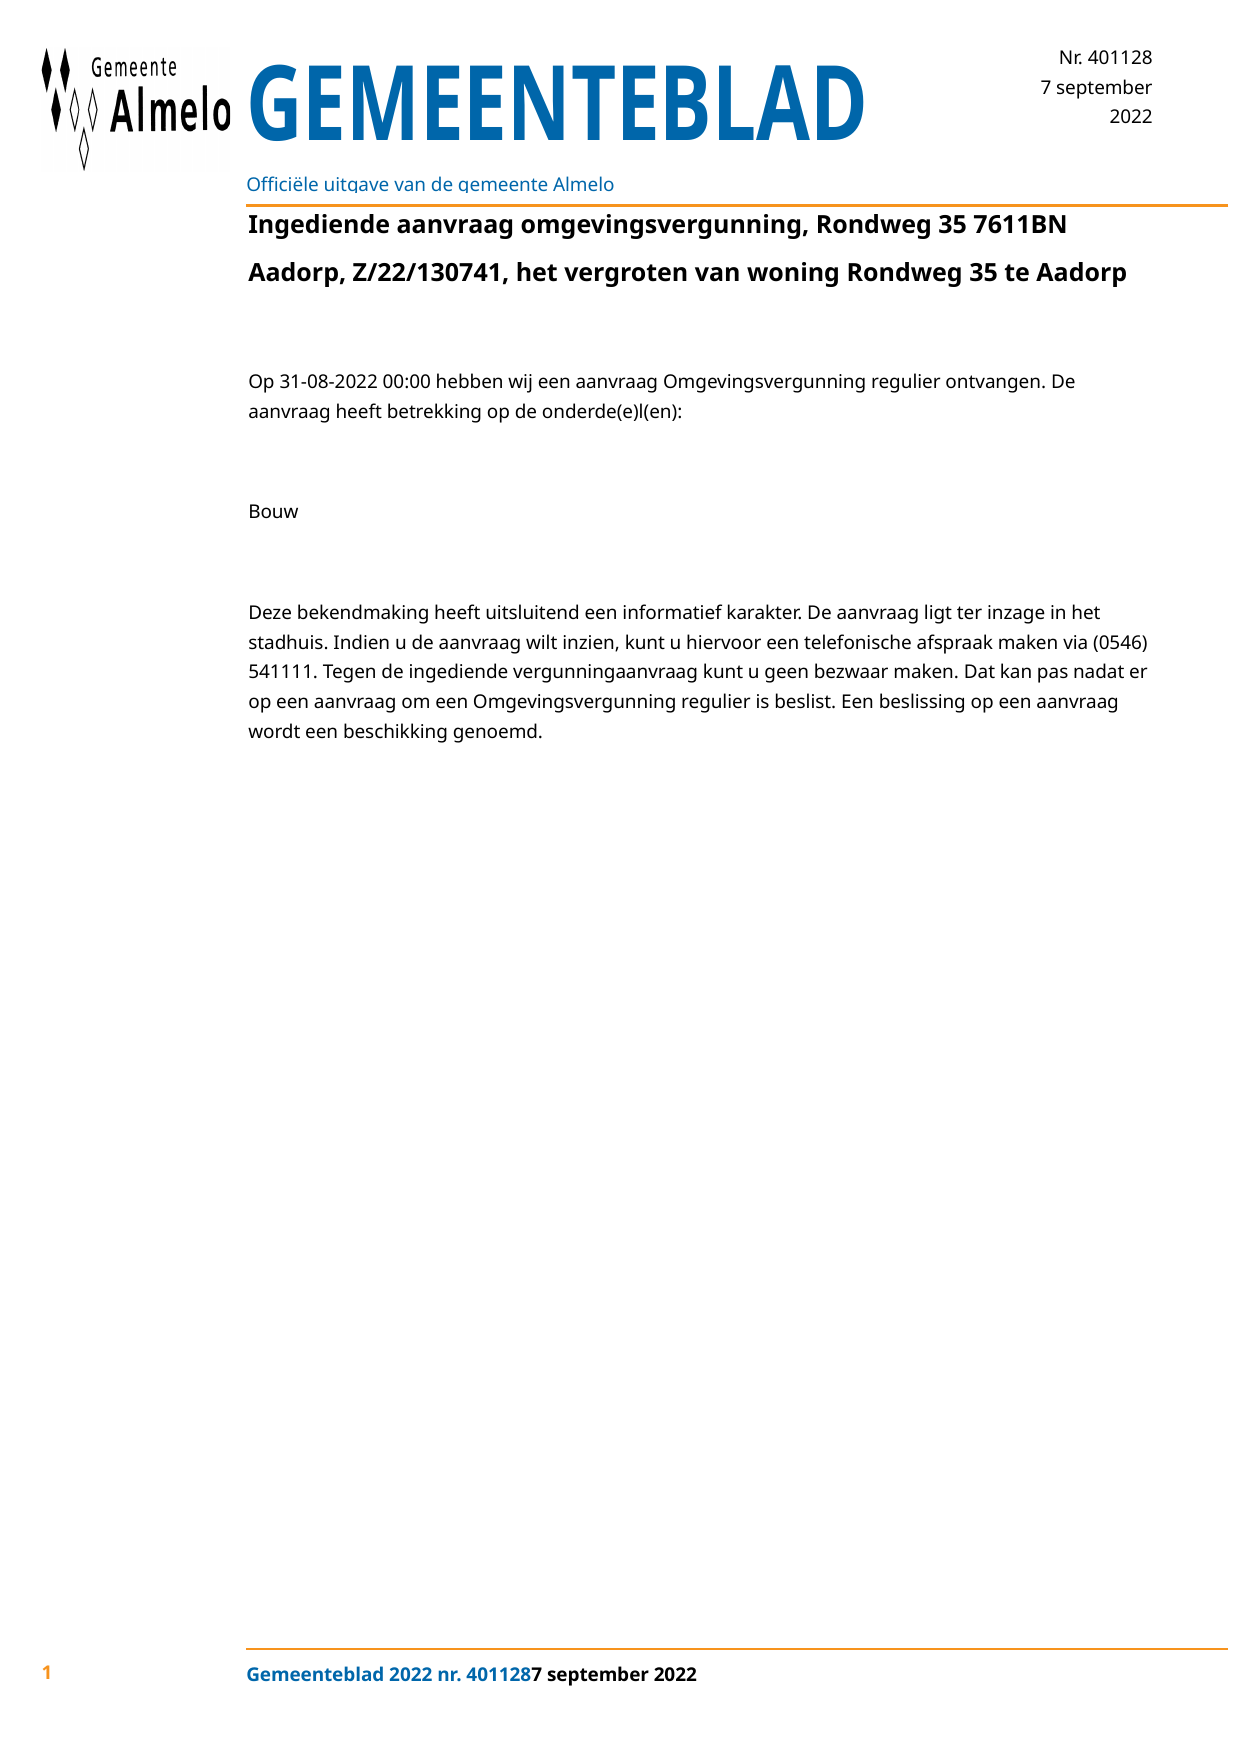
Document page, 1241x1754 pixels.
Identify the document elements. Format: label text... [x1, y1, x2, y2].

picture [41, 47, 231, 172]
text Op 31-08-2022 00:00 hebben wij een aanvraag Omgevingsvergunning regulier ontvangen. De aanvraag heeft betrekking op de onderde(e)l(en): [248, 368, 1152, 424]
text Deze bekendmaking heeft uitsluitend een informatief karakter. De aanvraag ligt ter inzage in het stadhuis. Indien u de aanvraag wilt inzien, kunt u hiervoor een telefonische afspraak maken via (0546) 541111. Tegen de ingediende vergunningaanvraag kunt u geen bezwaar maken. Dat kan pas nadat er op een aanvraag om een Omgevingsvergunning regulier is beslist. Een beslissing op een aanvraag wordt een beschikking genoemd. [248, 599, 1152, 744]
text Ingediende aanvraag omgevingsvergunning, Rondweg 35 7611BN Aadorp, Z/22/130741, het vergroten van woning Rondweg 35 te Aadorp [248, 207, 1152, 288]
text Bouw [248, 499, 1152, 524]
